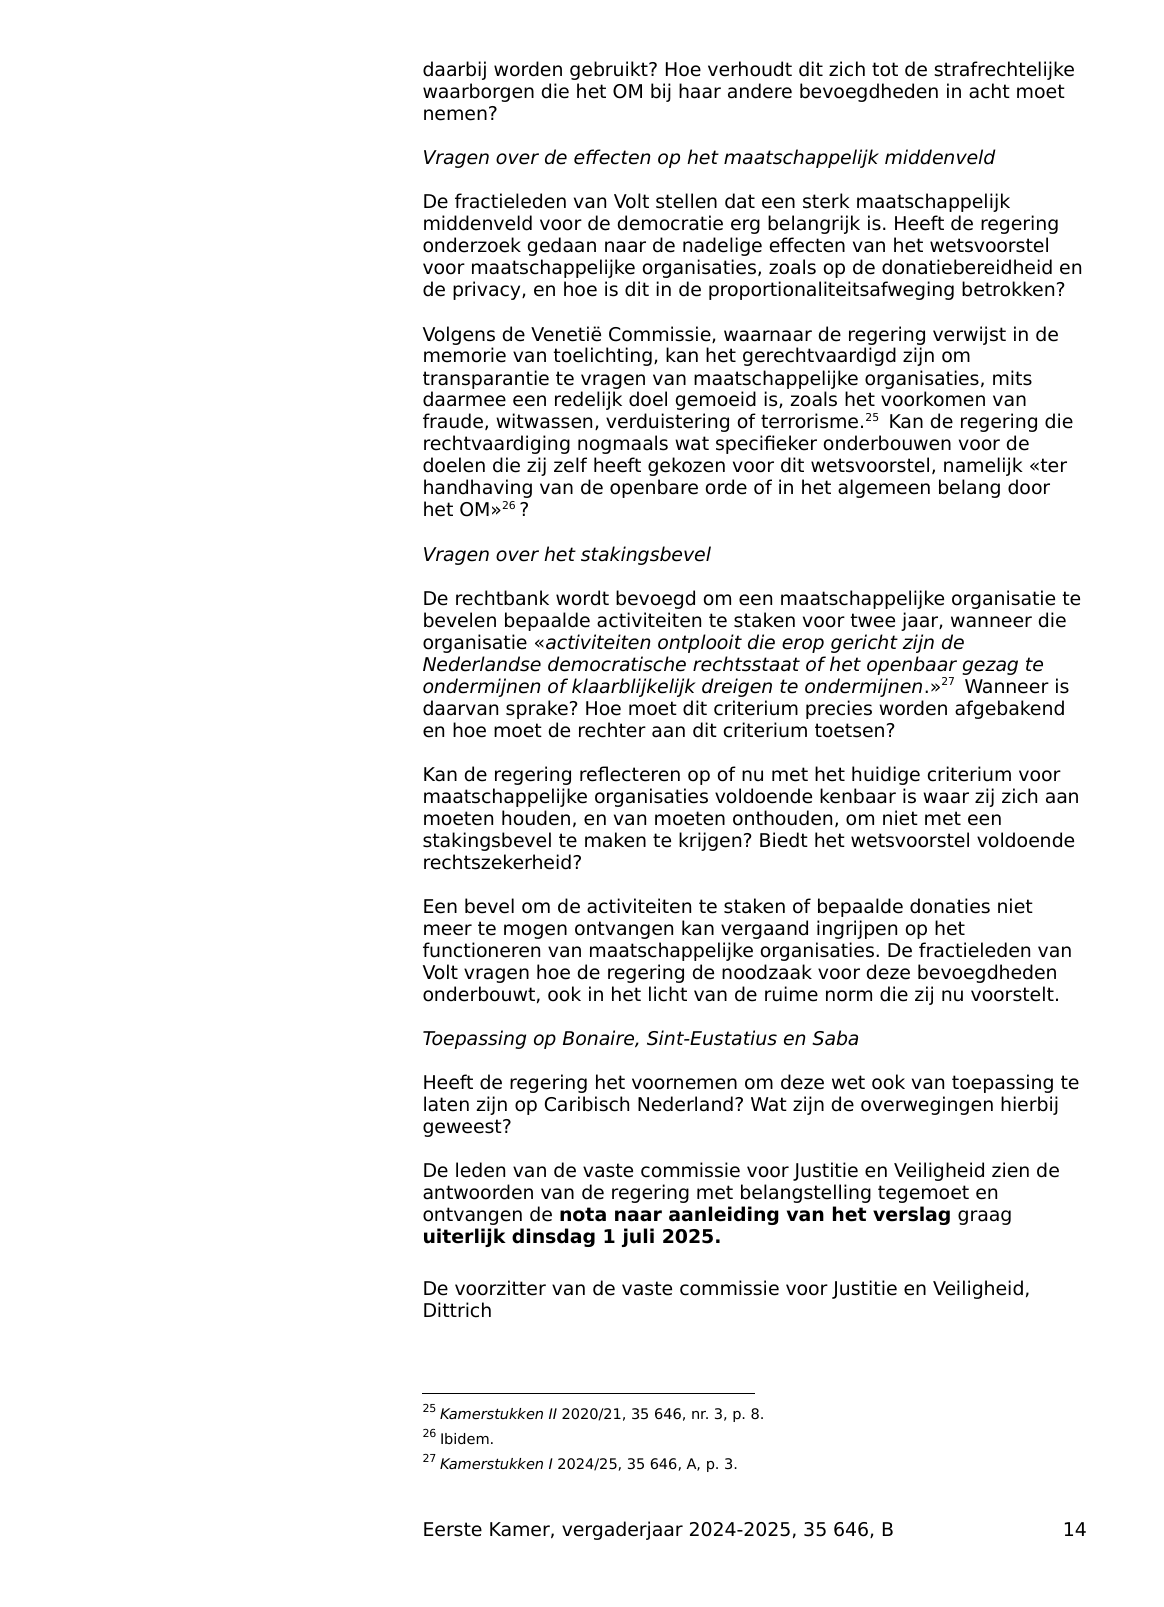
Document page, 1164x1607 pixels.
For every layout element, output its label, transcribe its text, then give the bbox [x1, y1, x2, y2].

text daarbij worden gebruikt? Hoe verhoudt dit zich tot de strafrechtelijke waarborgen die het OM bij haar andere bevoegdheden in acht moet nemen? [422, 59, 1087, 125]
text Volgens de Venetië Commissie, waarnaar de regering verwijst in de memorie van toelichting, kan het gerechtvaardigd zijn om transparantie te vragen van maatschappelijke organisaties, mits daarmee een redelijk doel gemoeid is, zoals het voorkomen van fraude, witwassen, verduistering of terrorisme. Kan de regering die rechtvaardiging nogmaals wat specifieker onderbouwen voor de doelen die zij zelf heeft gekozen voor dit wetsvoorstel, namelijk «ter handhaving van de openbare orde of in het algemeen belang door het OM»? [422, 323, 1087, 521]
text Kamerstukken II 2020/21, 35 646, nr. 3, p. 8. [422, 1402, 1087, 1424]
subtitle Vragen over de effecten op het maatschappelijk middenveld [422, 147, 1087, 169]
text Kan de regering reflecteren op of nu met het huidige criterium voor maatschappelijke organisaties voldoende kenbaar is waar zij zich aan moeten houden, en van moeten onthouden, om niet met een stakingsbevel te maken te krijgen? Biedt het wetsvoorstel voldoende rechtszekerheid? [422, 764, 1087, 873]
subtitle Toepassing op Bonaire, Sint-Eustatius en Saba [422, 1028, 1087, 1050]
text Heeft de regering het voornemen om deze wet ook van toepassing te laten zijn op Caribisch Nederland? Wat zijn de overwegingen hierbij geweest? [422, 1072, 1087, 1138]
subtitle Vragen over het stakingsbevel [422, 543, 1087, 565]
text De rechtbank wordt bevoegd om een maatschappelijke organisatie te bevelen bepaalde activiteiten te staken voor twee jaar, wanneer die organisatie «activiteiten ontplooit die erop gericht zijn de Nederlandse democratische rechtsstaat of het openbaar gezag te ondermijnen of klaarblijkelijk dreigen te ondermijnen.» Wanneer is daarvan sprake? Hoe moet dit criterium precies worden afgebakend en hoe moet de rechter aan dit criterium toetsen? [422, 588, 1087, 741]
text De voorzitter van de vaste commissie voor Justitie en Veiligheid, Dittrich [422, 1278, 1087, 1322]
text Een bevel om de activiteiten te staken of bepaalde donaties niet meer te mogen ontvangen kan vergaand ingrijpen op het functioneren van maatschappelijke organisaties. De fractieleden van Volt vragen hoe de regering de noodzaak voor deze bevoegdheden onderbouwt, ook in het licht van de ruime norm die zij nu voorstelt. [422, 896, 1087, 1006]
text De fractieleden van Volt stellen dat een sterk maatschappelijk middenveld voor de democratie erg belangrijk is. Heeft de regering onderzoek gedaan naar de nadelige effecten van het wetsvoorstel voor maatschappelijke organisaties, zoals op de donatiebereidheid en de privacy, en hoe is dit in de proportionaliteitsafweging betrokken? [422, 191, 1087, 301]
text Ibidem. [422, 1427, 1087, 1449]
text De leden van de vaste commissie voor Justitie en Veiligheid zien de antwoorden van de regering met belangstelling tegemoet en ontvangen de nota naar aanleiding van het verslag graag uiterlijk dinsdag 1 juli 2025. [422, 1160, 1087, 1248]
text Kamerstukken I 2024/25, 35 646, A, p. 3. [422, 1452, 1087, 1474]
